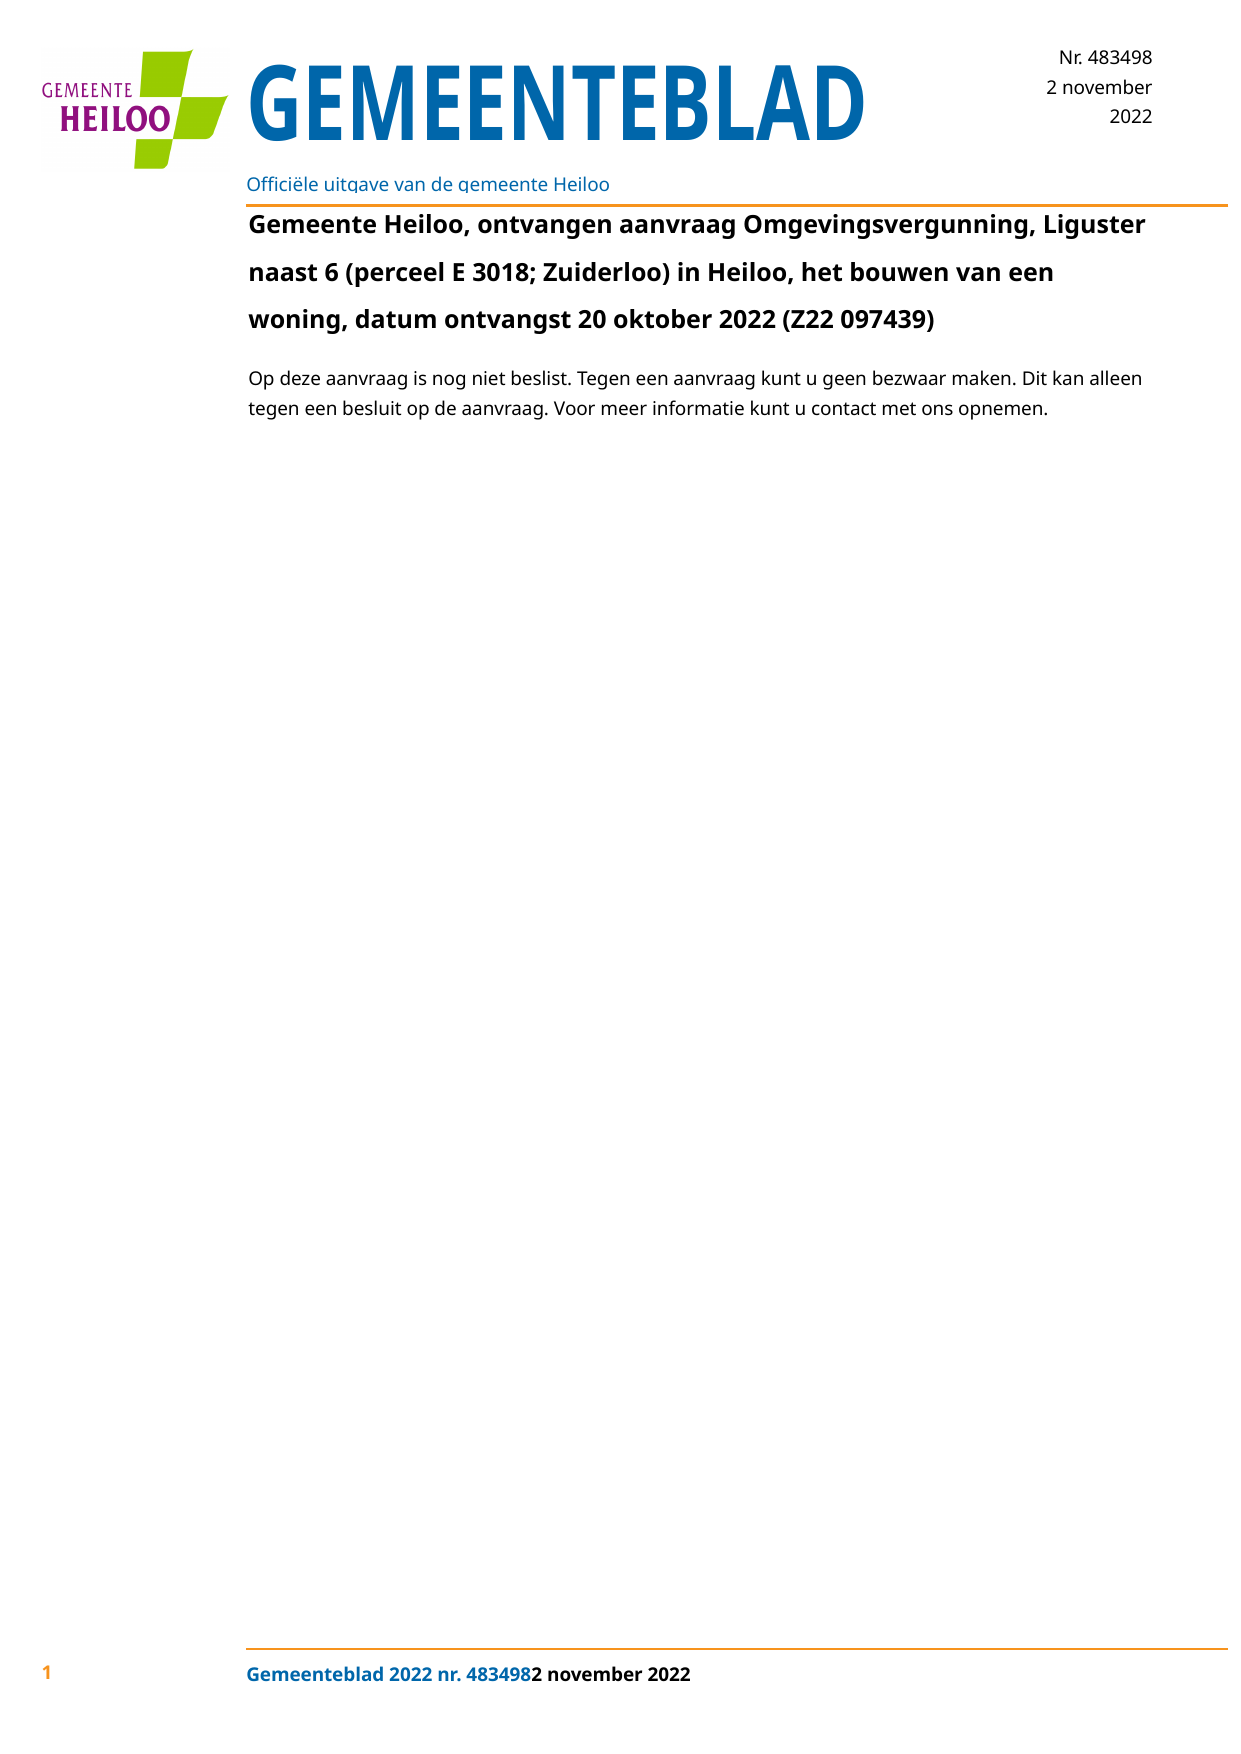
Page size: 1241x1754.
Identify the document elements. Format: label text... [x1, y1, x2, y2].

picture [41, 47, 231, 172]
text Op deze aanvraag is nog niet beslist. Tegen een aanvraag kunt u geen bezwaar maken. Dit kan alleen tegen een besluit op de aanvraag. Voor meer informatie kunt u contact met ons opnemen. [248, 366, 1152, 421]
text Gemeente Heiloo, ontvangen aanvraag Omgevingsvergunning, Liguster naast 6 (perceel E 3018; Zuiderloo) in Heiloo, het bouwen van een woning, datum ontvangst 20 oktober 2022 (Z22 097439) [248, 207, 1152, 336]
